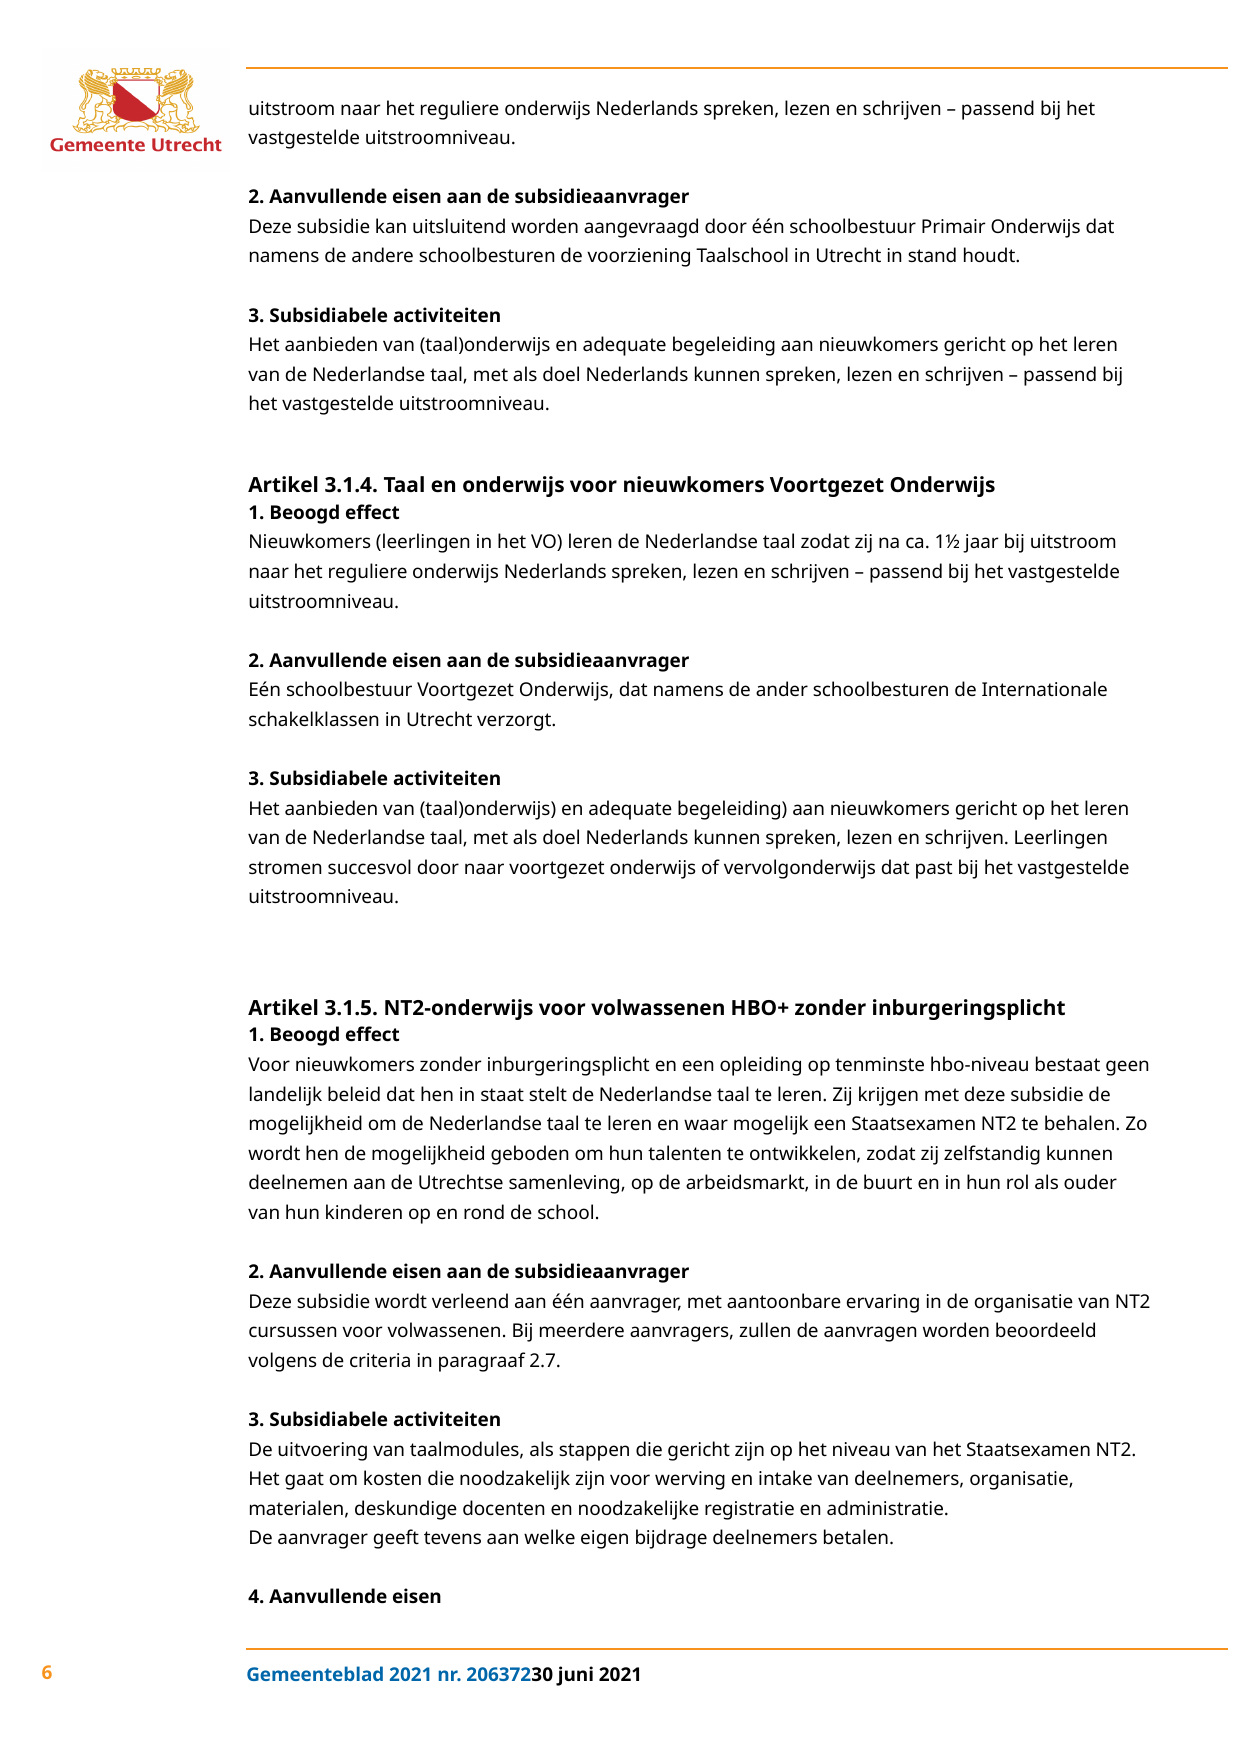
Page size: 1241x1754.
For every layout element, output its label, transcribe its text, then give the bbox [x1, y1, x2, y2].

text De aanvrager geeft tevens aan welke eigen bijdrage deelnemers betalen. [248, 1524, 1152, 1550]
text 2. Aanvullende eisen aan de subsidieaanvrager [248, 1258, 1152, 1284]
text 2. Aanvullende eisen aan de subsidieaanvrager [248, 647, 1152, 673]
text 2. Aanvullende eisen aan de subsidieaanvrager [248, 183, 1152, 209]
text 1. Beoogd effect [248, 499, 1152, 525]
text uitstroom naar het reguliere onderwijs Nederlands spreken, lezen en schrijven – passend bij het vastgestelde uitstroomniveau. [248, 95, 1152, 150]
text Nieuwkomers (leerlingen in het VO) leren de Nederlandse taal zodat zij na ca. 1½ jaar bij uitstroom naar het reguliere onderwijs Nederlands spreken, lezen en schrijven – passend bij het vastgestelde uitstroomniveau. [248, 529, 1152, 613]
text 3. Subsidiabele activiteiten [248, 302, 1152, 328]
text Het aanbieden van (taal)onderwijs) en adequate begeleiding) aan nieuwkomers gericht op het leren van de Nederlandse taal, met als doel Nederlands kunnen spreken, lezen en schrijven. Leerlingen stromen succesvol door naar voortgezet onderwijs of vervolgonderwijs dat past bij het vastgestelde uitstroomniveau. [248, 795, 1152, 909]
text 3. Subsidiabele activiteiten [248, 1406, 1152, 1432]
text Eén schoolbestuur Voortgezet Onderwijs, dat namens de ander schoolbesturen de Internationale schakelklassen in Utrecht verzorgt. [248, 677, 1152, 732]
text 1. Beoogd effect [248, 1022, 1152, 1047]
text Het aanbieden van (taal)onderwijs en adequate begeleiding aan nieuwkomers gericht op het leren van de Nederlandse taal, met als doel Nederlands kunnen spreken, lezen en schrijven – passend bij het vastgestelde uitstroomniveau. [248, 331, 1152, 416]
text 3. Subsidiabele activiteiten [248, 765, 1152, 791]
text Artikel 3.1.5. NT2-onderwijs voor volwassenen HBO+ zonder inburgeringsplicht [248, 993, 1152, 1022]
text Voor nieuwkomers zonder inburgeringsplicht en een opleiding op tenminste hbo-niveau bestaat geen landelijk beleid dat hen in staat stelt de Nederlandse taal te leren. Zij krijgen met deze subsidie de mogelijkheid om de Nederlandse taal te leren en waar mogelijk een Staatsexamen NT2 te behalen. Zo wordt hen de mogelijkheid geboden om hun talenten te ontwikkelen, zodat zij zelfstandig kunnen deelnemen aan de Utrechtse samenleving, op de arbeidsmarkt, in de buurt en in hun rol als ouder van hun kinderen op en rond de school. [248, 1051, 1152, 1225]
text Artikel 3.1.4. Taal en onderwijs voor nieuwkomers Voortgezet Onderwijs [248, 471, 1152, 499]
text Deze subsidie kan uitsluitend worden aangevraagd door één schoolbestuur Primair Onderwijs dat namens de andere schoolbesturen de voorziening Taalschool in Utrecht in stand houdt. [248, 213, 1152, 268]
text De uitvoering van taalmodules, als stappen die gericht zijn op het niveau van het Staatsexamen NT2. Het gaat om kosten die noodzakelijk zijn voor werving en intake van deelnemers, organisatie, materialen, deskundige docenten en noodzakelijke registratie en administratie. [248, 1436, 1152, 1521]
text 4. Aanvullende eisen [248, 1584, 1152, 1609]
text Deze subsidie wordt verleend aan één aanvrager, met aantoonbare ervaring in de organisatie van NT2 cursussen voor volwassenen. Bij meerdere aanvragers, zullen de aanvragen worden beoordeeld volgens de criteria in paragraaf 2.7. [248, 1288, 1152, 1373]
picture [41, 47, 231, 172]
